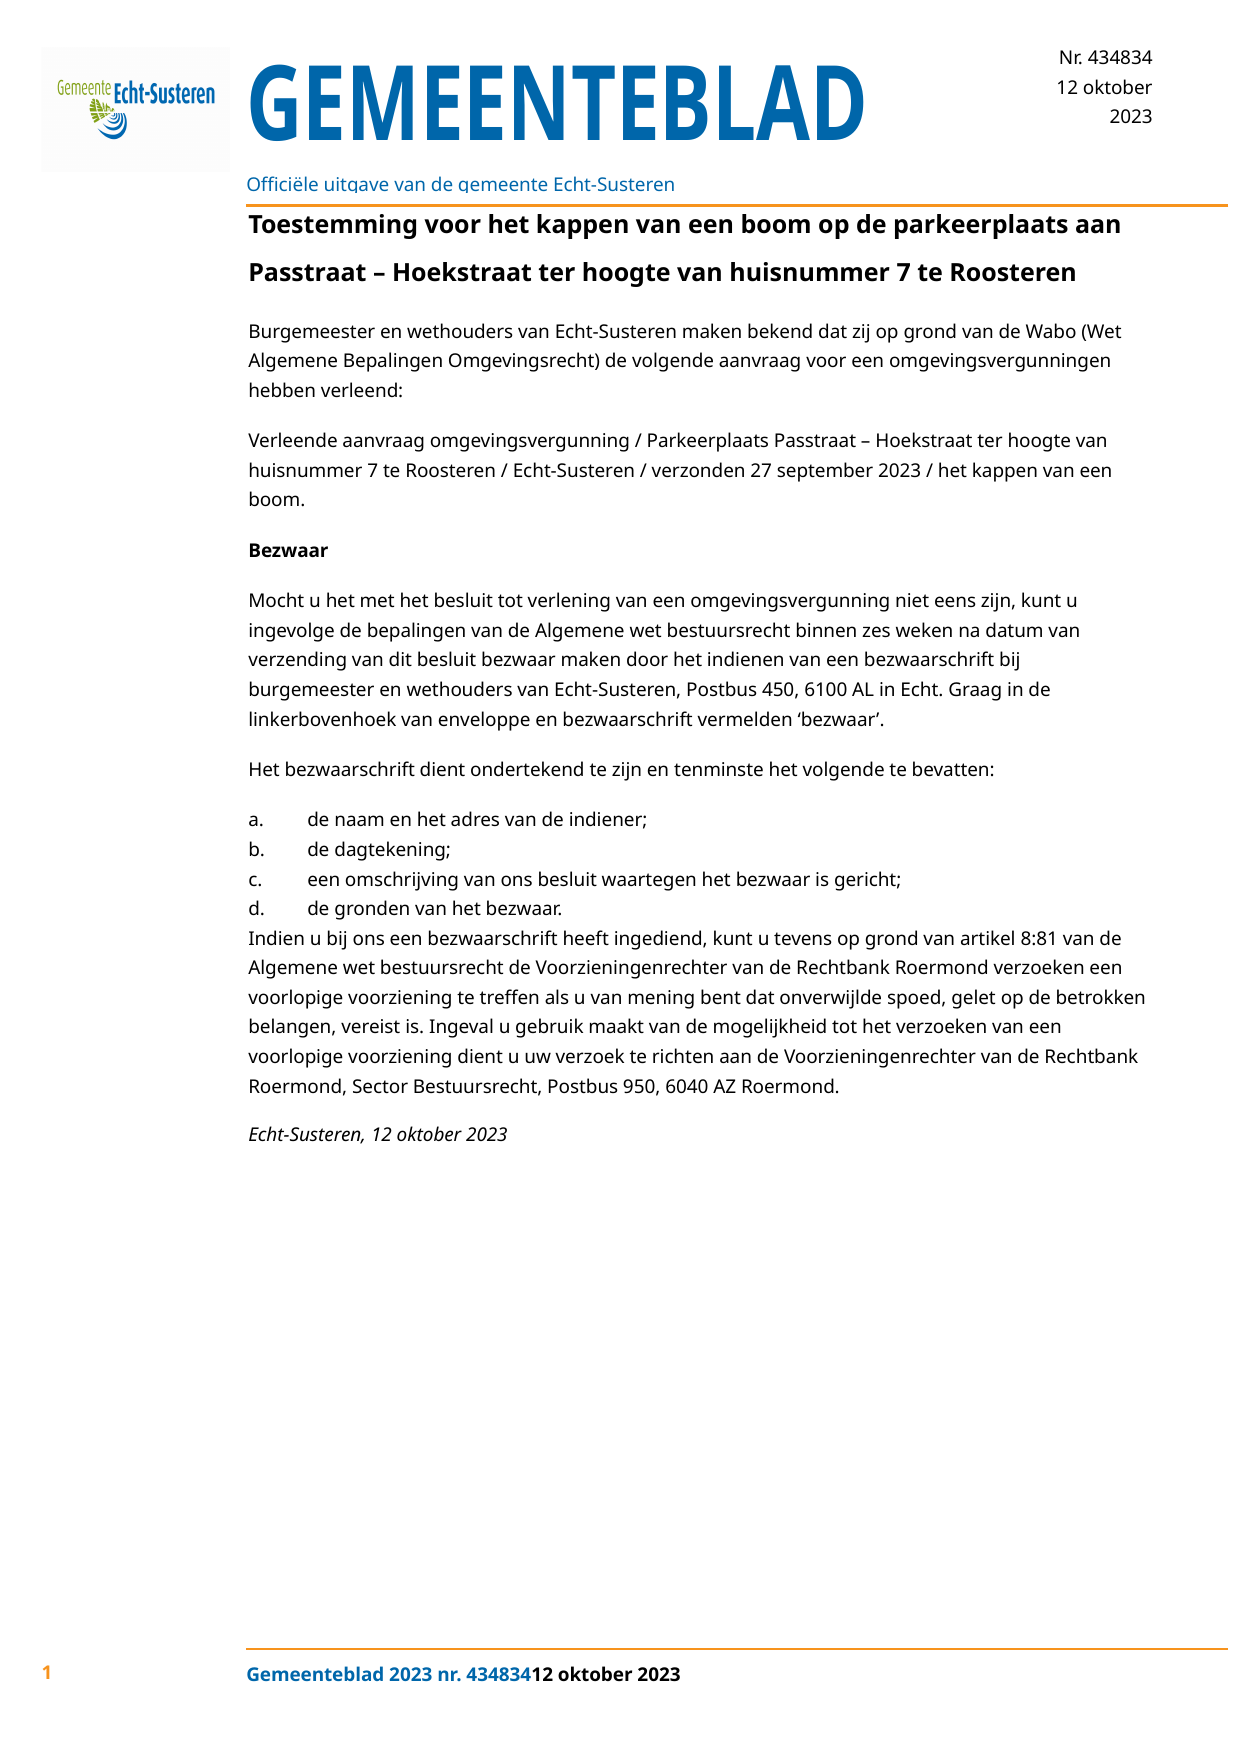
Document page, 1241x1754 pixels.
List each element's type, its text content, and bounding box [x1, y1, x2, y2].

list de dagtekening; [248, 836, 1152, 862]
text Toestemming voor het kappen van een boom op de parkeerplaats aan Passtraat – Hoekstraat ter hoogte van huisnummer 7 te Roosteren [248, 207, 1152, 288]
text Bezwaar [248, 537, 1152, 563]
text Het bezwaarschrift dient ondertekend te zijn en tenminste het volgende te bevatten: [248, 756, 1152, 782]
list een omschrijving van ons besluit waartegen het bezwaar is gericht; [248, 866, 1152, 892]
text Burgemeester en wethouders van Echt-Susteren maken bekend dat zij op grond van de Wabo (Wet Algemene Bepalingen Omgevingsrecht) de volgende aanvraag voor een omgevingsvergunningen hebben verleend: [248, 318, 1152, 403]
text Indien u bij ons een bezwaarschrift heeft ingediend, kunt u tevens op grond van artikel 8:81 van de Algemene wet bestuursrecht de Voorzieningenrechter van de Rechtbank Roermond verzoeken een voorlopige voorziening te treffen als u van mening bent dat onverwijlde spoed, gelet op de betrokken belangen, vereist is. Ingeval u gebruik maakt van de mogelijkheid tot het verzoeken van een voorlopige voorziening dient u uw verzoek te richten aan de Voorzieningenrechter van de Rechtbank Roermond, Sector Bestuursrecht, Postbus 950, 6040 AZ Roermond. [248, 925, 1152, 1099]
picture [41, 47, 231, 172]
text Verleende aanvraag omgevingsvergunning / Parkeerplaats Passtraat – Hoekstraat ter hoogte van huisnummer 7 te Roosteren / Echt-Susteren / verzonden 27 september 2023 / het kappen van een boom. [248, 427, 1152, 512]
list de naam en het adres van de indiener; [248, 807, 1152, 832]
text Echt-Susteren, 12 oktober 2023 [248, 1121, 1152, 1146]
list de gronden van het bezwaar. [248, 895, 1152, 921]
text Mocht u het met het besluit tot verlening van een omgevingsvergunning niet eens zijn, kunt u ingevolge de bepalingen van de Algemene wet bestuursrecht binnen zes weken na datum van verzending van dit besluit bezwaar maken door het indienen van een bezwaarschrift bij burgemeester en wethouders van Echt-Susteren, Postbus 450, 6100 AL in Echt. Graag in de linkerbovenhoek van enveloppe en bezwaarschrift vermelden ‘bezwaar’. [248, 587, 1152, 732]
